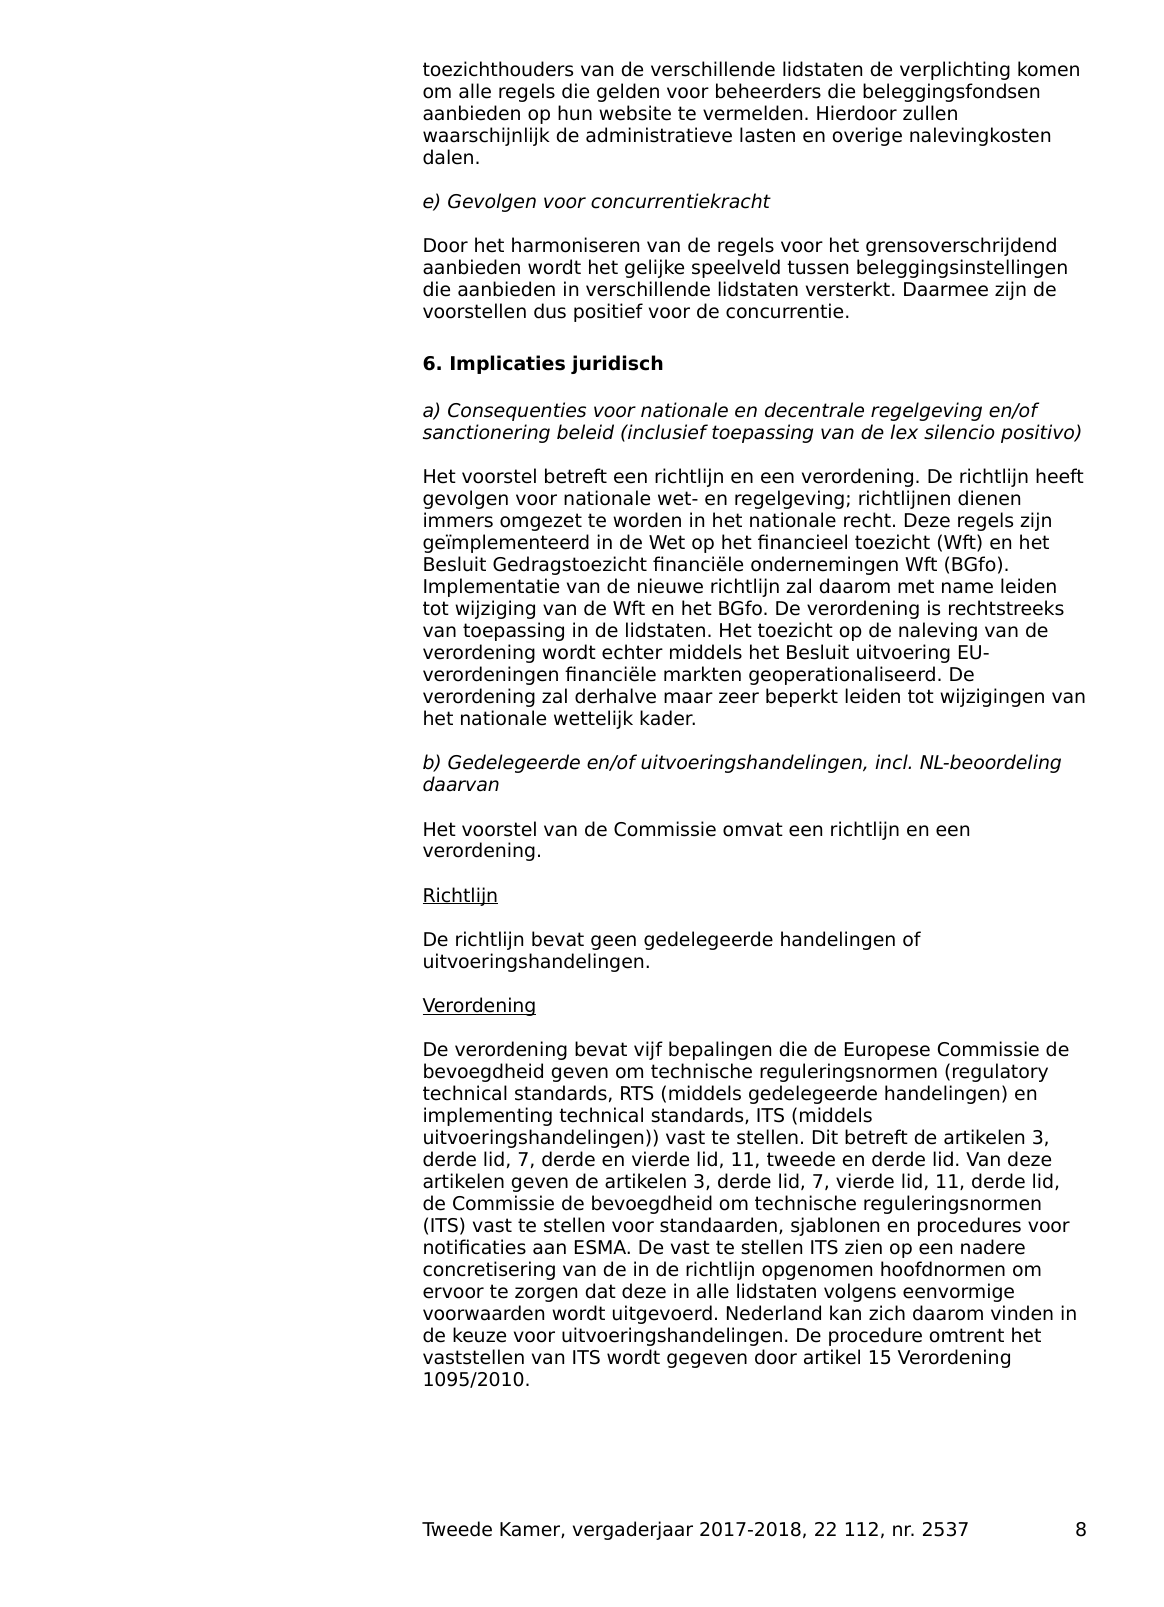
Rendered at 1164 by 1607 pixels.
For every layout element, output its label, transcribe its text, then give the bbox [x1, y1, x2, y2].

subtitle e) Gevolgen voor concurrentiekracht [422, 191, 1087, 213]
subtitle a) Consequenties voor nationale en decentrale regelgeving en/of sanctionering beleid (inclusief toepassing van de lex silencio positivo) [422, 400, 1087, 444]
subtitle b) Gedelegeerde en/of uitvoeringshandelingen, incl. NL-beoordeling daarvan [422, 752, 1087, 796]
text Het voorstel van de Commissie omvat een richtlijn en een verordening. [422, 818, 1087, 862]
subtitle 6. Implicaties juridisch [422, 353, 1087, 375]
text Door het harmoniseren van de regels voor het grensoverschrijdend aanbieden wordt het gelijke speelveld tussen beleggingsinstellingen die aanbieden in verschillende lidstaten versterkt. Daarmee zijn de voorstellen dus positief voor de concurrentie. [422, 235, 1087, 323]
text De richtlijn bevat geen gedelegeerde handelingen of uitvoeringshandelingen. [422, 929, 1087, 973]
text Het voorstel betreft een richtlijn en een verordening. De richtlijn heeft gevolgen voor nationale wet- en regelgeving; richtlijnen dienen immers omgezet te worden in het nationale recht. Deze regels zijn geïmplementeerd in de Wet op het financieel toezicht (Wft) en het Besluit Gedragstoezicht financiële ondernemingen Wft (BGfo). Implementatie van de nieuwe richtlijn zal daarom met name leiden tot wijziging van de Wft en het BGfo. De verordening is rechtstreeks van toepassing in de lidstaten. Het toezicht op de naleving van de verordening wordt echter middels het Besluit uitvoering EU-verordeningen financiële markten geoperationaliseerd. De verordening zal derhalve maar zeer beperkt leiden tot wijzigingen van het nationale wettelijk kader. [422, 466, 1087, 730]
subtitle Verordening [422, 995, 1087, 1017]
subtitle Richtlijn [422, 884, 1087, 907]
text toezichthouders van de verschillende lidstaten de verplichting komen om alle regels die gelden voor beheerders die beleggingsfondsen aanbieden op hun website te vermelden. Hierdoor zullen waarschijnlijk de administratieve lasten en overige nalevingkosten dalen. [422, 59, 1087, 169]
text De verordening bevat vijf bepalingen die de Europese Commissie de bevoegdheid geven om technische reguleringsnormen (regulatory technical standards, RTS (middels gedelegeerde handelingen) en implementing technical standards, ITS (middels uitvoeringshandelingen)) vast te stellen. Dit betreft de artikelen 3, derde lid, 7, derde en vierde lid, 11, tweede en derde lid. Van deze artikelen geven de artikelen 3, derde lid, 7, vierde lid, 11, derde lid, de Commissie de bevoegdheid om technische reguleringsnormen (ITS) vast te stellen voor standaarden, sjablonen en procedures voor notificaties aan ESMA. De vast te stellen ITS zien op een nadere concretisering van de in de richtlijn opgenomen hoofdnormen om ervoor te zorgen dat deze in alle lidstaten volgens eenvormige voorwaarden wordt uitgevoerd. Nederland kan zich daarom vinden in de keuze voor uitvoeringshandelingen. De procedure omtrent het vaststellen van ITS wordt gegeven door artikel 15 Verordening 1095/2010. [422, 1039, 1087, 1391]
